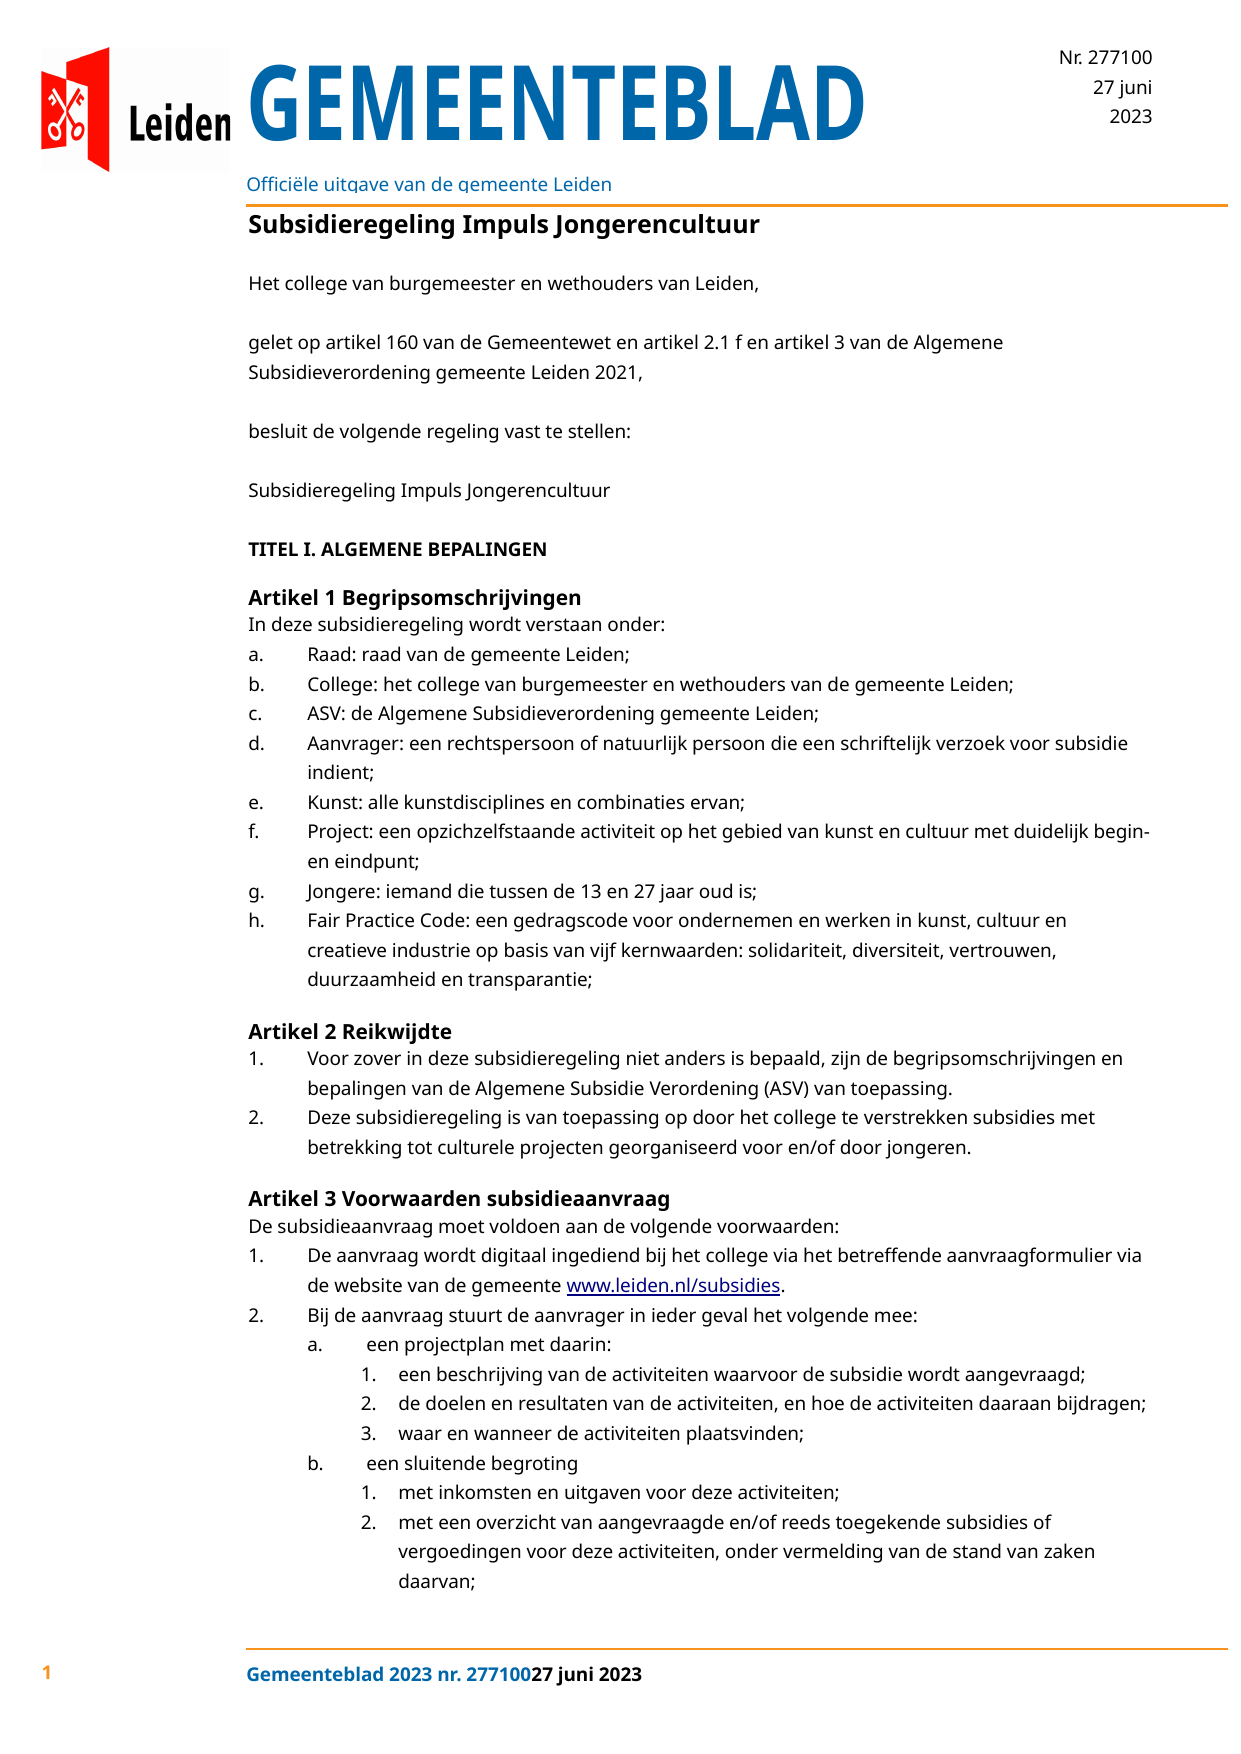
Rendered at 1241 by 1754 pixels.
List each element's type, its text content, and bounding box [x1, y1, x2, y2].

list Fair Practice Code: een gedragscode voor ondernemen en werken in kunst, cultuur en creatieve industrie op basis van vijf kernwaarden: solidariteit, diversiteit, vertrouwen, duurzaamheid en transparantie; [248, 907, 1152, 992]
list de doelen en resultaten van de activiteiten, en hoe de activiteiten daaraan bijdragen; [361, 1391, 1152, 1416]
list College: het college van burgemeester en wethouders van de gemeente Leiden; [248, 671, 1152, 696]
list een sluitende begroting [307, 1450, 1152, 1475]
text In deze subsidieregeling wordt verstaan onder: [248, 612, 1152, 637]
list Voor zover in deze subsidieregeling niet anders is bepaald, zijn de begripsomschrijvingen en bepalingen van de Algemene Subsidie Verordening (ASV) van toepassing. [248, 1045, 1152, 1101]
list waar en wanneer de activiteiten plaatsvinden; [361, 1420, 1152, 1446]
text TITEL I. ALGEMENE BEPALINGEN [248, 537, 1152, 562]
list Kunst: alle kunstdisciplines en combinaties ervan; [248, 789, 1152, 815]
list Raad: raad van de gemeente Leiden; [248, 641, 1152, 667]
text besluit de volgende regeling vast te stellen: [248, 418, 1152, 444]
text De subsidieaanvraag moet voldoen aan de volgende voorwaarden: [248, 1213, 1152, 1239]
text Artikel 1 Begripsomschrijvingen [248, 583, 1152, 612]
list Aanvrager: een rechtspersoon of natuurlijk persoon die een schriftelijk verzoek voor subsidie indient; [248, 730, 1152, 785]
text Subsidieregeling Impuls Jongerencultuur [248, 207, 1152, 241]
list met inkomsten en uitgaven voor deze activiteiten; [361, 1479, 1152, 1505]
picture [41, 47, 231, 172]
list De aanvraag wordt digitaal ingediend bij het college via het betreffende aanvraagformulier via de website van de gemeente www.leiden.nl/subsidies. [248, 1243, 1152, 1298]
list een projectplan met daarin: [307, 1331, 1152, 1357]
text Het college van burgemeester en wethouders van Leiden, [248, 270, 1152, 296]
list met een overzicht van aangevraagde en/of reeds toegekende subsidies of vergoedingen voor deze activiteiten, onder vermelding van de stand van zaken daarvan; [361, 1509, 1152, 1594]
list Jongere: iemand die tussen de 13 en 27 jaar oud is; [248, 878, 1152, 903]
list ASV: de Algemene Subsidieverordening gemeente Leiden; [248, 700, 1152, 726]
list Deze subsidieregeling is van toepassing op door het college te verstrekken subsidies met betrekking tot culturele projecten georganiseerd voor en/of door jongeren. [248, 1104, 1152, 1160]
list Bij de aanvraag stuurt de aanvrager in ieder geval het volgende mee: [248, 1302, 1152, 1327]
text Subsidieregeling Impuls Jongerencultuur [248, 477, 1152, 503]
list Project: een opzichzelfstaande activiteit op het gebied van kunst en cultuur met duidelijk begin- en eindpunt; [248, 819, 1152, 874]
text gelet op artikel 160 van de Gemeentewet en artikel 2.1 f en artikel 3 van de Algemene Subsidieverordening gemeente Leiden 2021, [248, 329, 1152, 385]
list een beschrijving van de activiteiten waarvoor de subsidie wordt aangevraagd; [361, 1361, 1152, 1387]
text Artikel 2 Reikwijdte [248, 1017, 1152, 1045]
text Artikel 3 Voorwaarden subsidieaanvraag [248, 1184, 1152, 1213]
